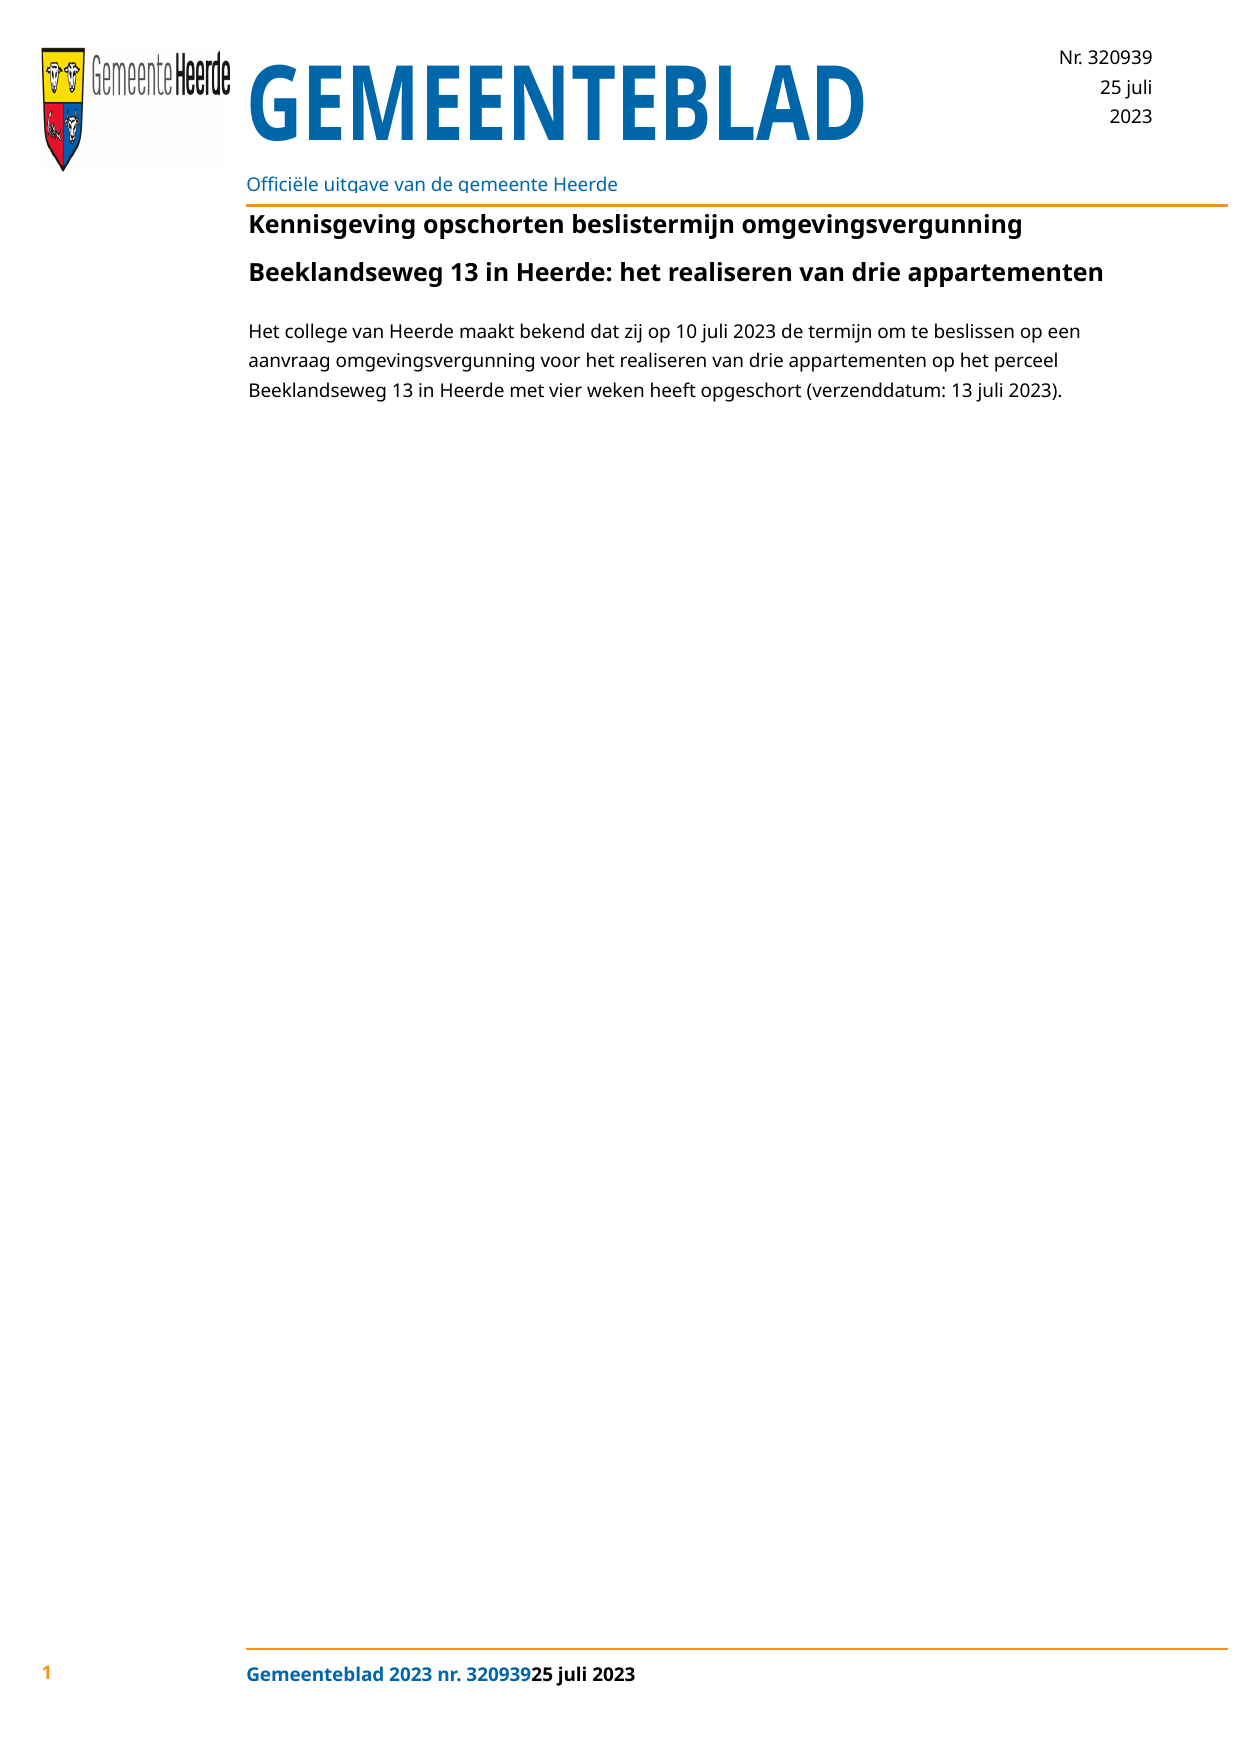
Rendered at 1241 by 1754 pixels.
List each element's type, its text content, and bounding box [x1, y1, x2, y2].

text Het college van Heerde maakt bekend dat zij op 10 juli 2023 de termijn om te beslissen op een aanvraag omgevingsvergunning voor het realiseren van drie appartementen op het perceel Beeklandseweg 13 in Heerde met vier weken heeft opgeschort (verzenddatum: 13 juli 2023). [248, 318, 1152, 403]
text Kennisgeving opschorten beslistermijn omgevingsvergunning Beeklandseweg 13 in Heerde: het realiseren van drie appartementen [248, 207, 1152, 288]
picture [41, 47, 231, 172]
